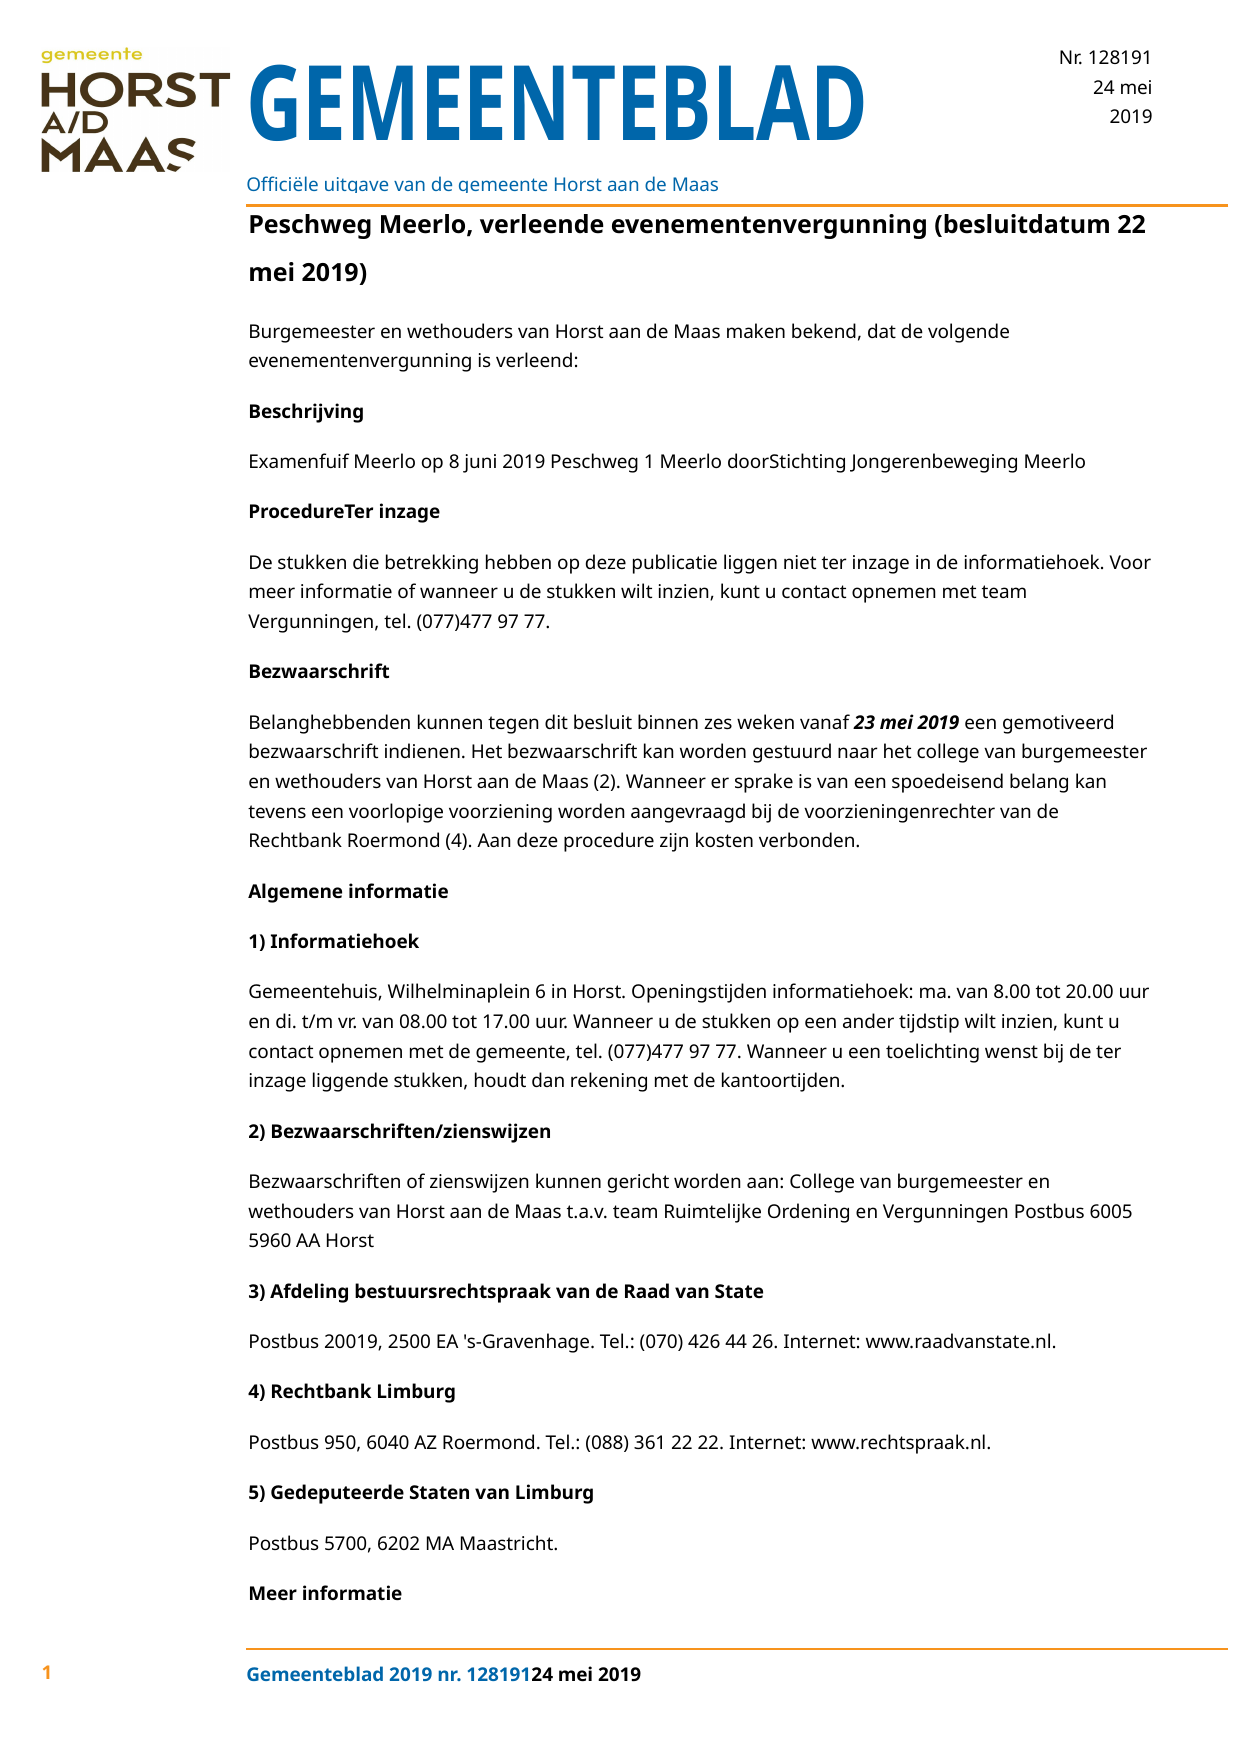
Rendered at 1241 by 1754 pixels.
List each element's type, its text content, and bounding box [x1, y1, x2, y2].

text 1) Informatiehoek [248, 928, 1152, 954]
text Algemene informatie [248, 878, 1152, 904]
text Bezwaarschrift [248, 659, 1152, 684]
text Beschrijving [248, 398, 1152, 424]
text 2) Bezwaarschriften/zienswijzen [248, 1118, 1152, 1144]
text Burgemeester en wethouders van Horst aan de Maas maken bekend, dat de volgende evenementenvergunning is verleend: [248, 318, 1152, 373]
picture [41, 47, 231, 172]
text Gemeentehuis, Wilhelminaplein 6 in Horst. Openingstijden informatiehoek: ma. van 8.00 tot 20.00 uur en di. t/m vr. van 08.00 tot 17.00 uur. Wanneer u de stukken op een ander tijdstip wilt inzien, kunt u contact opnemen met de gemeente, tel. (077)477 97 77. Wanneer u een toelichting wenst bij de ter inzage liggende stukken, houdt dan rekening met de kantoortijden. [248, 979, 1152, 1093]
text 3) Afdeling bestuursrechtspraak van de Raad van State [248, 1278, 1152, 1304]
text 5) Gedeputeerde Staten van Limburg [248, 1479, 1152, 1505]
text Postbus 20019, 2500 EA 's-Gravenhage. Tel.: (070) 426 44 26. Internet: www.raadvanstate.nl. [248, 1328, 1152, 1354]
text Examenfuif Meerlo op 8 juni 2019 Peschweg 1 Meerlo doorStichting Jongerenbeweging Meerlo [248, 448, 1152, 474]
text Bezwaarschriften of zienswijzen kunnen gericht worden aan: College van burgemeester en wethouders van Horst aan de Maas t.a.v. team Ruimtelijke Ordening en Vergunningen Postbus 6005 5960 AA Horst [248, 1168, 1152, 1253]
text 4) Rechtbank Limburg [248, 1379, 1152, 1404]
text Postbus 950, 6040 AZ Roermond. Tel.: (088) 361 22 22. Internet: www.rechtspraak.nl. [248, 1429, 1152, 1455]
text Peschweg Meerlo, verleende evenementenvergunning (besluitdatum 22 mei 2019) [248, 207, 1152, 288]
text ProcedureTer inzage [248, 499, 1152, 524]
text Meer informatie [248, 1580, 1152, 1606]
text De stukken die betrekking hebben op deze publicatie liggen niet ter inzage in de informatiehoek. Voor meer informatie of wanneer u de stukken wilt inzien, kunt u contact opnemen met team Vergunningen, tel. (077)477 97 77. [248, 549, 1152, 634]
text Belanghebbenden kunnen tegen dit besluit binnen zes weken vanaf 23 mei 2019 een gemotiveerd bezwaarschrift indienen. Het bezwaarschrift kan worden gestuurd naar het college van burgemeester en wethouders van Horst aan de Maas (2). Wanneer er sprake is van een spoedeisend belang kan tevens een voorlopige voorziening worden aangevraagd bij de voorzieningenrechter van de Rechtbank Roermond (4). Aan deze procedure zijn kosten verbonden. [248, 709, 1152, 853]
text Postbus 5700, 6202 MA Maastricht. [248, 1530, 1152, 1556]
